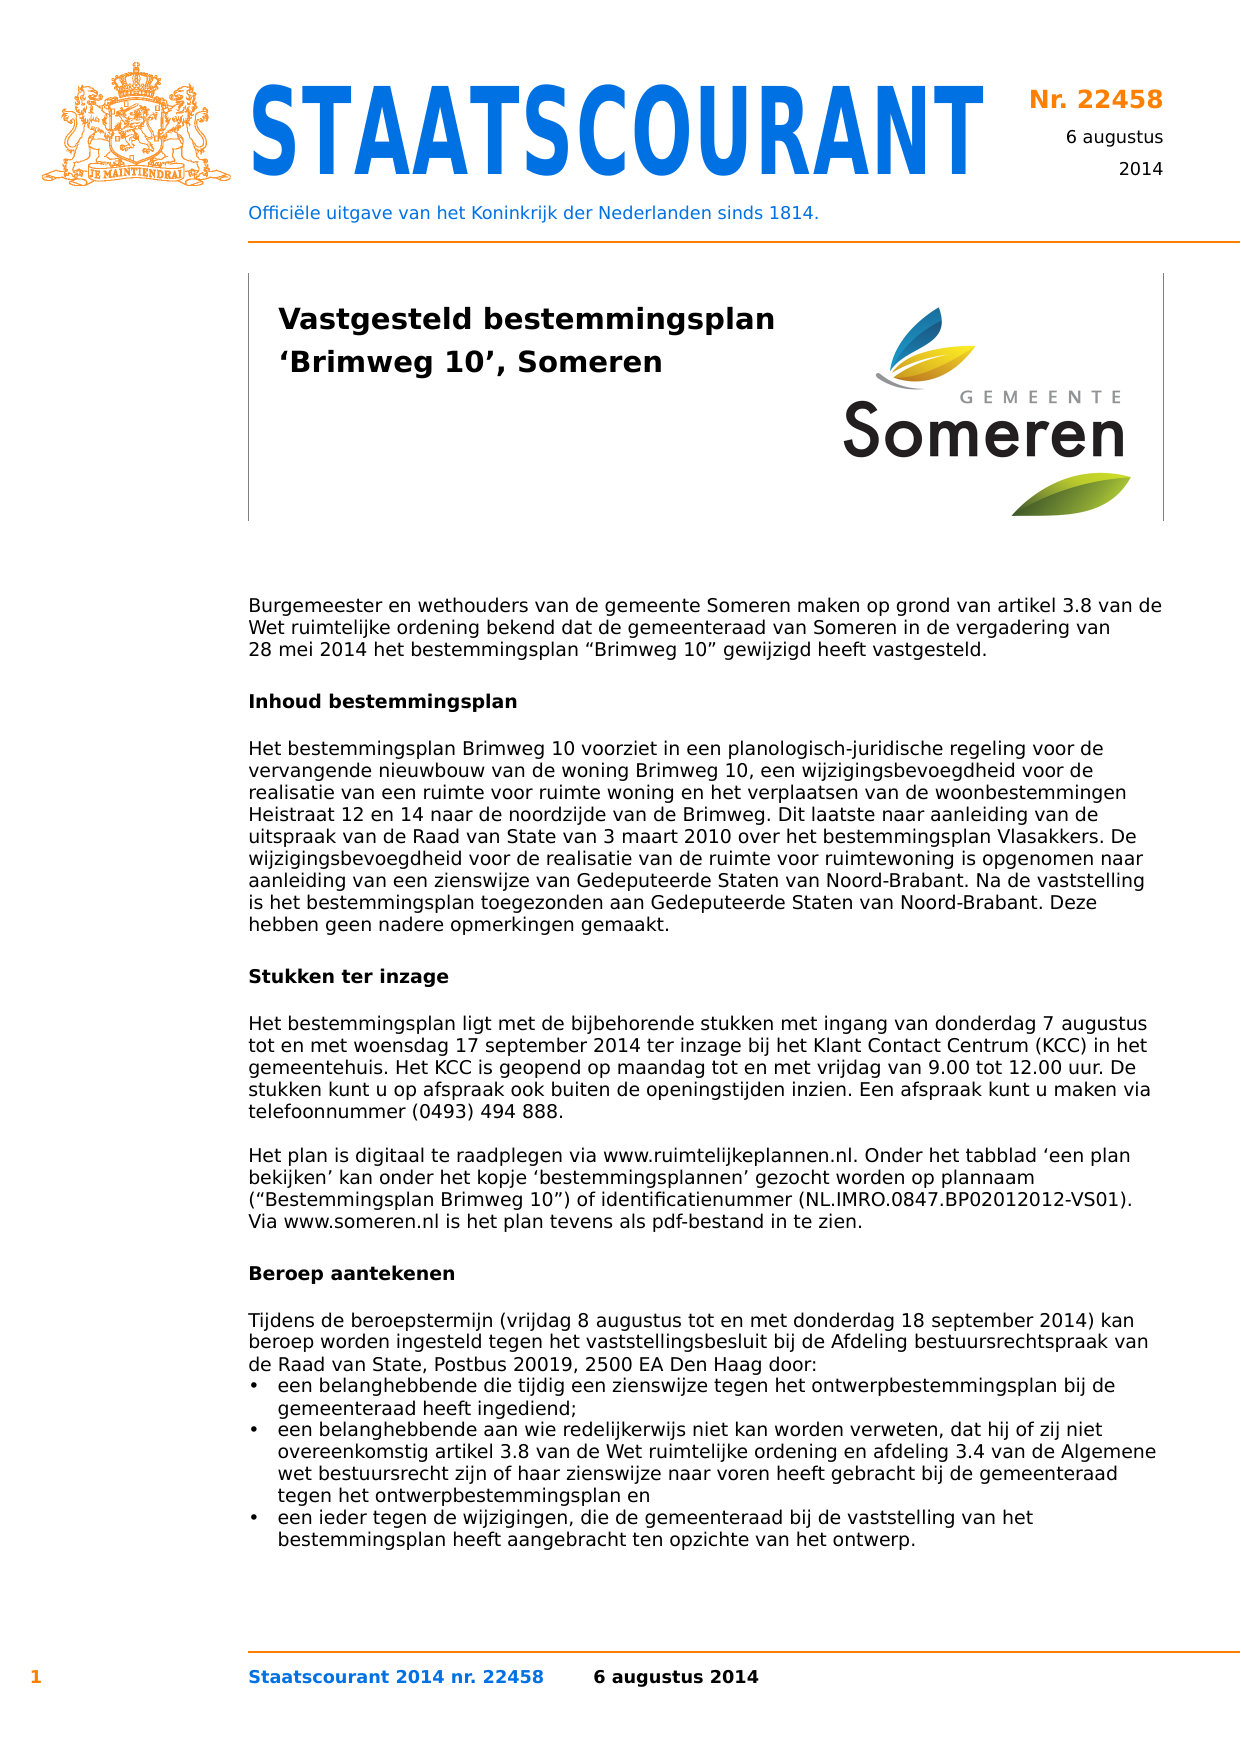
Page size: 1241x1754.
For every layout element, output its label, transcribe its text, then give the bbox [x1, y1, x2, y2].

table_cell 6 augustus [998, 121, 1240, 153]
subtitle Stukken ter inzage [248, 966, 1163, 988]
text Het bestemmingsplan Brimweg 10 voorziet in een planologisch-juridische regeling voor de vervangende nieuwbouw van de woning Brimweg 10, een wijzigingsbevoegdheid voor de realisatie van een ruimte voor ruimte woning en het verplaatsen van de woonbestemmingen Heistraat 12 en 14 naar de noordzijde van de Brimweg. Dit laatste naar aanleiding van de uitspraak van de Raad van State van 3 maart 2010 over het bestemmingsplan Vlasakkers. De wijzigingsbevoegdheid voor de realisatie van de ruimte voor ruimtewoning is opgenomen naar aanleiding van een zienswijze van Gedeputeerde Staten van Noord-Brabant. Na de vaststelling is het bestemmingsplan toegezonden aan Gedeputeerde Staten van Noord-Brabant. Deze hebben geen nadere opmerkingen gemaakt. [248, 738, 1163, 936]
picture [838, 302, 1134, 521]
text • een ieder tegen de wijzigingen, die de gemeenteraad bij de vaststelling van het bestemmingsplan heeft aangebracht ten opzichte van het ontwerp. [248, 1507, 1163, 1551]
picture [41, 62, 231, 186]
text Het plan is digitaal te raadplegen via www.ruimtelijkeplannen.nl. Onder het tabblad ‘een plan bekijken’ kan onder het kopje ‘bestemmingsplannen’ gezocht worden op plannaam (“Bestemmingsplan Brimweg 10”) of identificatienummer (NL.IMRO.0847.BP02012012-VS01). Via www.someren.nl is het plan tevens als pdf-bestand in te zien. [248, 1144, 1163, 1232]
text Tijdens de beroepstermijn (vrijdag 8 augustus tot en met donderdag 18 september 2014) kan beroep worden ingesteld tegen het vaststellingsbesluit bij de Afdeling bestuursrechtspraak van de Raad van State, Postbus 20019, 2500 EA Den Haag door: [248, 1309, 1163, 1375]
table_header Nr. 22458 [998, 62, 1240, 121]
subtitle Beroep aantekenen [248, 1262, 1163, 1284]
subtitle Inhoud bestemmingsplan [248, 691, 1163, 713]
table_header [25, 62, 248, 241]
table_cell 2014 [998, 153, 1240, 203]
text • een belanghebbende aan wie redelijkerwijs niet kan worden verweten, dat hij of zij niet overeenkomstig artikel 3.8 van de Wet ruimtelijke ordening en afdeling 3.4 van de Algemene wet bestuursrecht zijn of haar zienswijze naar voren heeft gebracht bij de gemeenteraad tegen het ontwerpbestemmingsplan en [248, 1419, 1163, 1507]
table_header STAATSCOURANT [248, 62, 998, 203]
text • een belanghebbende die tijdig een zienswijze tegen het ontwerpbestemmingsplan bij de gemeenteraad heeft ingediend; [248, 1375, 1163, 1419]
table_cell Officiële uitgave van het Koninkrijk der Nederlanden sinds 1814. [248, 203, 1240, 241]
text Het bestemmingsplan ligt met de bijbehorende stukken met ingang van donderdag 7 augustus tot en met woensdag 17 september 2014 ter inzage bij het Klant Contact Centrum (KCC) in het gemeentehuis. Het KCC is geopend op maandag tot en met vrijdag van 9.00 tot 12.00 uur. De stukken kunt u op afspraak ook buiten de openingstijden inzien. Een afspraak kunt u maken via telefoonnummer (0493) 494 888. [248, 1013, 1163, 1123]
subtitle Vastgesteld bestemmingsplan ‘Brimweg 10’, Someren [249, 273, 1163, 521]
text Burgemeester en wethouders van de gemeente Someren maken op grond van artikel 3.8 van de Wet ruimtelijke ordening bekend dat de gemeenteraad van Someren in de vergadering van 28 mei 2014 het bestemmingsplan “Brimweg 10” gewijzigd heeft vastgesteld. [248, 595, 1163, 661]
